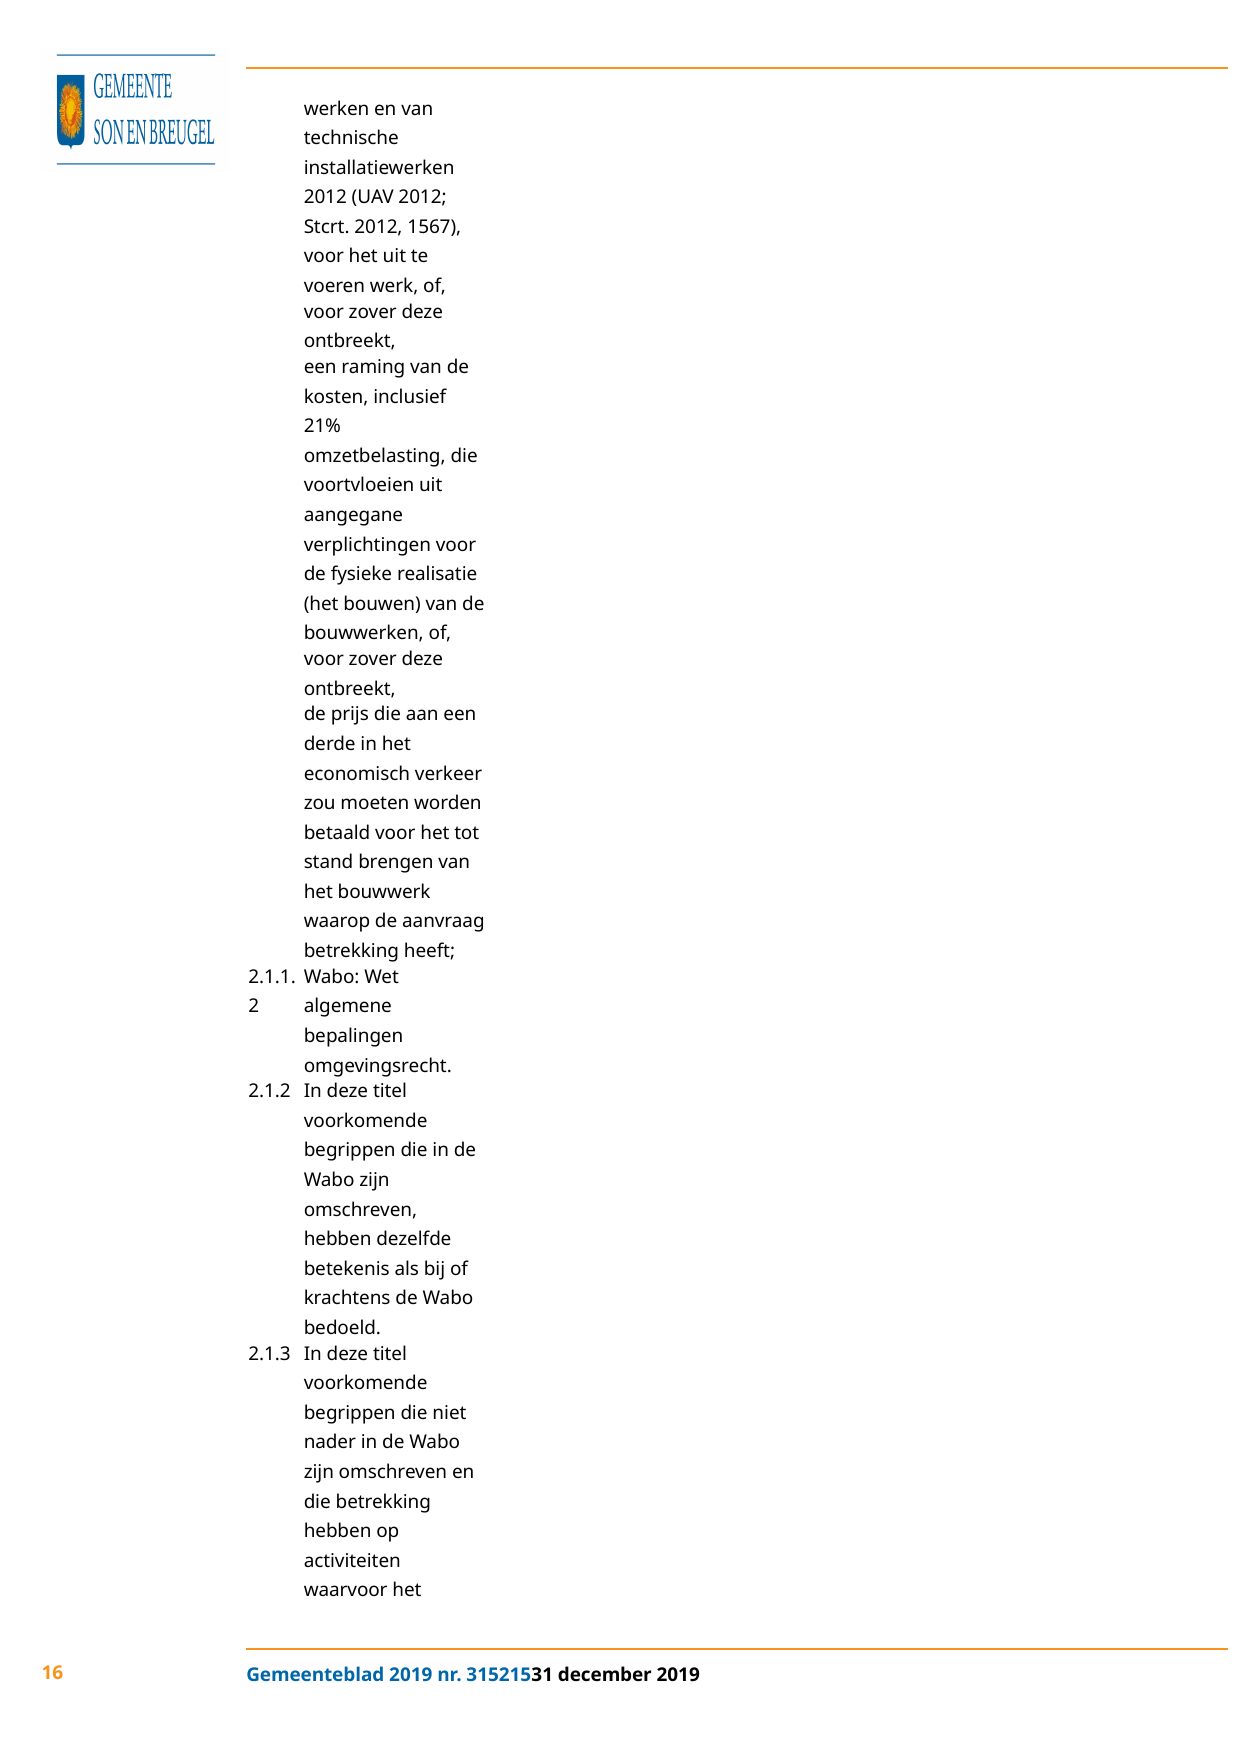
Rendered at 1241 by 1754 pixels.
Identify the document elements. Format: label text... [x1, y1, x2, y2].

picture [41, 47, 231, 172]
table_cell [248, 298, 303, 353]
table_cell [874, 298, 1096, 353]
table_cell 2.1.1.2 [248, 963, 303, 1077]
table_cell [1096, 701, 1152, 963]
table_cell voor zover deze ontbreekt, [304, 645, 485, 701]
table_cell [874, 701, 1096, 963]
table_cell [485, 95, 763, 298]
table_cell [485, 701, 763, 963]
table_cell [248, 701, 303, 963]
table_cell [874, 95, 1096, 298]
table_cell [1096, 1078, 1152, 1340]
table_cell [1096, 645, 1152, 701]
table_cell [485, 645, 763, 701]
table_cell [763, 353, 874, 645]
table_cell [763, 1078, 874, 1340]
table_cell [248, 95, 303, 298]
table_cell [763, 95, 874, 298]
table_cell [874, 353, 1096, 645]
table_cell [1096, 1340, 1152, 1602]
table_cell [763, 298, 874, 353]
table_cell [874, 1340, 1096, 1602]
table_cell In deze titel voorkomende begrippen die in de Wabo zijn omschreven, hebben dezelfde betekenis als bij of krachtens de Wabo bedoeld. [304, 1078, 485, 1340]
table_cell een raming van de kosten, inclusief 21% omzetbelasting, die voortvloeien uit aangegane verplichtingen voor de fysieke realisatie (het bouwen) van de bouwwerken, of, [304, 353, 485, 645]
table_cell voor zover deze ontbreekt, [304, 298, 485, 353]
table_cell [763, 1340, 874, 1602]
table_cell 2.1.2 [248, 1078, 303, 1340]
table_cell [763, 701, 874, 963]
table_cell [485, 353, 763, 645]
table_cell [1096, 353, 1152, 645]
table_cell 2.1.3 [248, 1340, 303, 1602]
table_cell [1096, 95, 1152, 298]
table_cell [485, 1078, 763, 1340]
table_cell de prijs die aan een derde in het economisch verkeer zou moeten worden betaald voor het tot stand brengen van het bouwwerk waarop de aanvraag betrekking heeft; [304, 701, 485, 963]
table_cell [485, 963, 763, 1077]
table_cell [874, 1078, 1096, 1340]
table_cell [1096, 298, 1152, 353]
table_cell [248, 353, 303, 645]
table_cell [1096, 963, 1152, 1077]
table_cell werken en van technische installatiewerken 2012 (UAV 2012; Stcrt. 2012, 1567), voor het uit te voeren werk, of, [304, 95, 485, 298]
table_cell In deze titel voorkomende begrippen die niet nader in de Wabo zijn omschreven en die betrekking hebben op activiteiten waarvoor het [304, 1340, 485, 1602]
table_cell [485, 1340, 763, 1602]
table_cell [874, 645, 1096, 701]
table_cell [485, 298, 763, 353]
table_cell [874, 963, 1096, 1077]
table_cell [248, 645, 303, 701]
table_cell Wabo: Wet algemene bepalingen omgevingsrecht. [304, 963, 485, 1077]
table_cell [763, 645, 874, 701]
table_cell [763, 963, 874, 1077]
